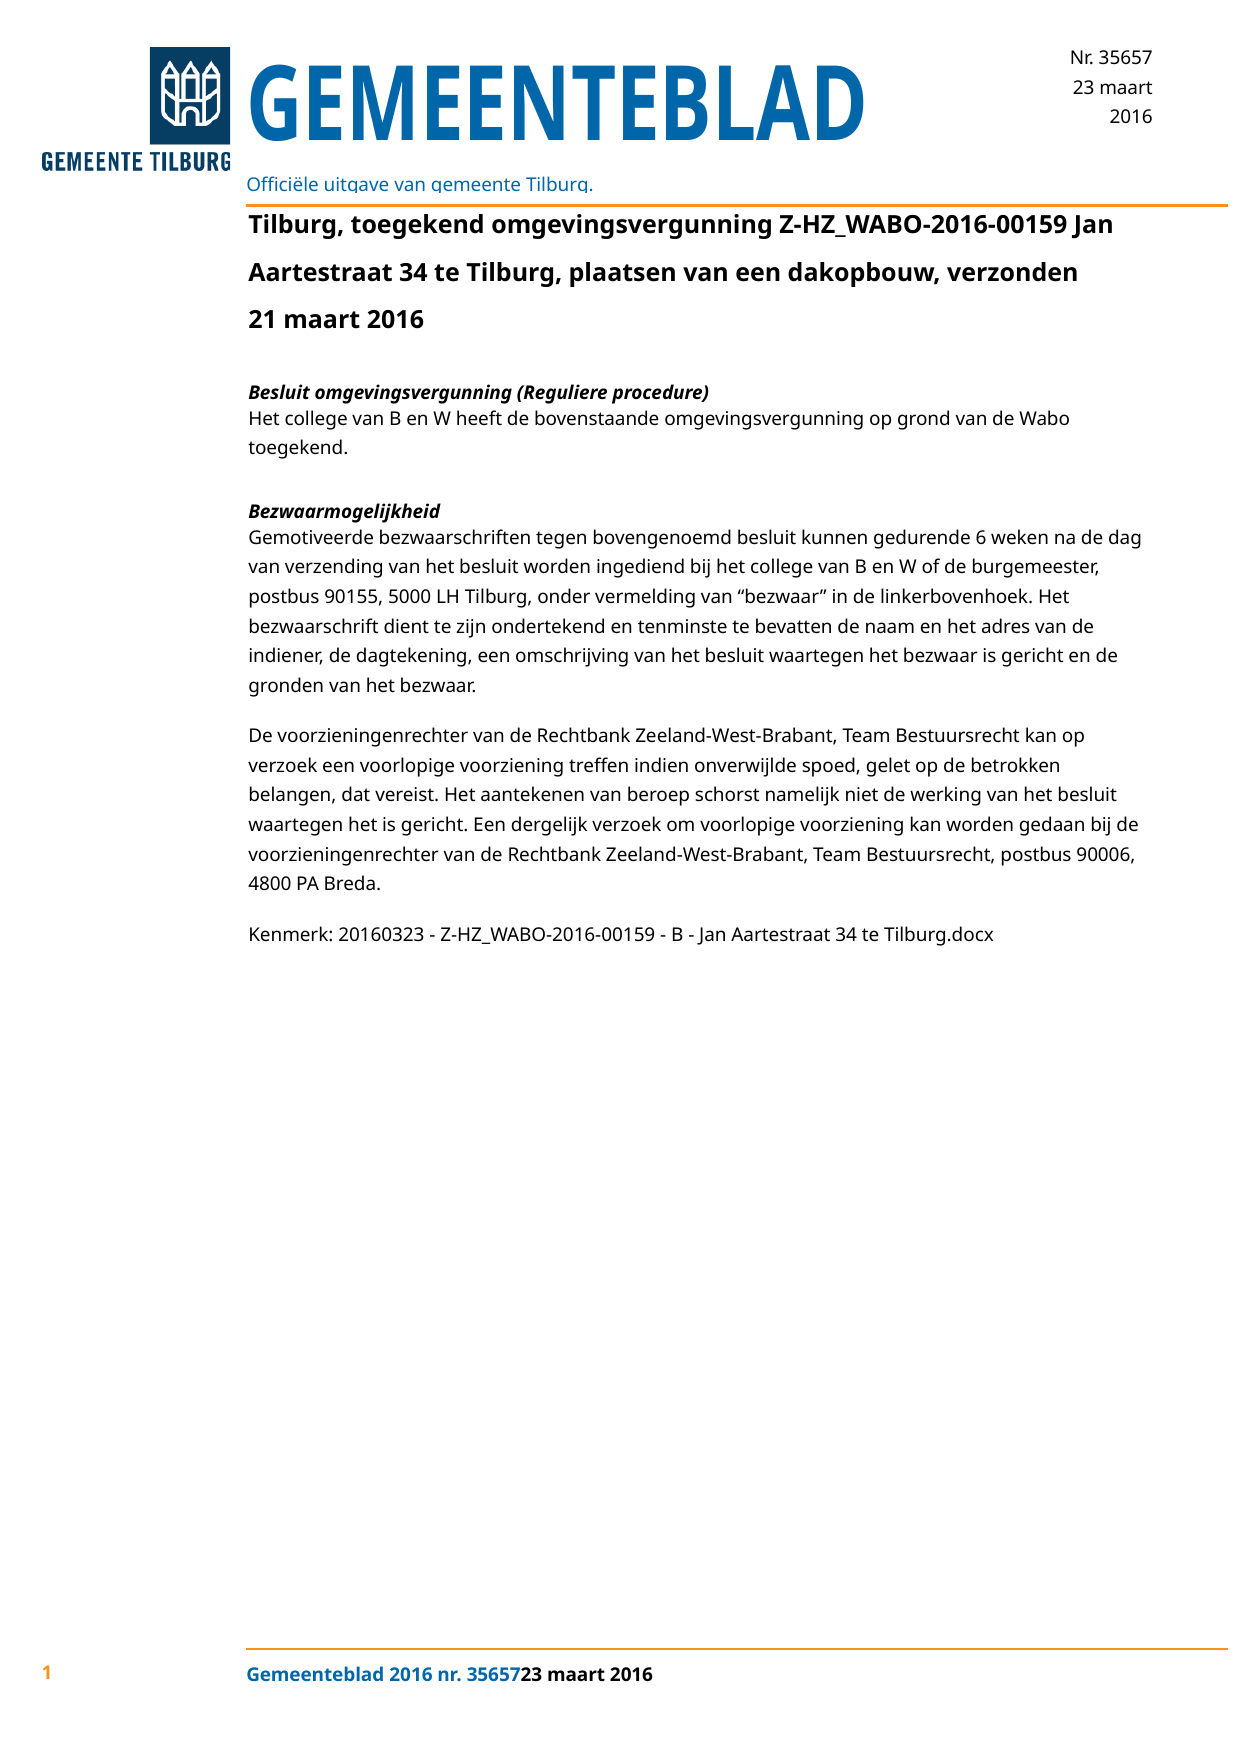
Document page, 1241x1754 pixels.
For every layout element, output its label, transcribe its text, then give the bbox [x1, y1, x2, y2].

text Kenmerk: 20160323 - Z-HZ_WABO-2016-00159 - B - Jan Aartestraat 34 te Tilburg.docx [248, 921, 1152, 946]
text Gemotiveerde bezwaarschriften tegen bovengenoemd besluit kunnen gedurende 6 weken na de dag van verzending van het besluit worden ingediend bij het college van B en W of de burgemeester, postbus 90155, 5000 LH Tilburg, onder vermelding van “bezwaar” in de linkerbovenhoek. Het bezwaarschrift dient te zijn ondertekend en tenminste te bevatten de naam en het adres van de indiener, de dagtekening, een omschrijving van het besluit waartegen het bezwaar is gericht en de gronden van het bezwaar. [248, 524, 1152, 698]
text De voorzieningenrechter van de Rechtbank Zeeland-West-Brabant, Team Bestuursrecht kan op verzoek een voorlopige voorziening treffen indien onverwijlde spoed, gelet op de betrokken belangen, dat vereist. Het aantekenen van beroep schorst namelijk niet de werking van het besluit waartegen het is gericht. Een dergelijk verzoek om voorlopige voorziening kan worden gedaan bij de voorzieningenrechter van de Rechtbank Zeeland-West-Brabant, Team Bestuursrecht, postbus 90006, 4800 PA Breda. [248, 722, 1152, 896]
text Het college van B en W heeft de bovenstaande omgevingsvergunning op grond van de Wabo toegekend. [248, 405, 1152, 460]
text Bezwaarmogelijkheid [248, 498, 1152, 524]
text Besluit omgevingsvergunning (Reguliere procedure) [248, 379, 1152, 405]
picture [41, 47, 231, 172]
text Tilburg, toegekend omgevingsvergunning Z-HZ_WABO-2016-00159 Jan Aartestraat 34 te Tilburg, plaatsen van een dakopbouw, verzonden 21 maart 2016 [248, 207, 1152, 336]
